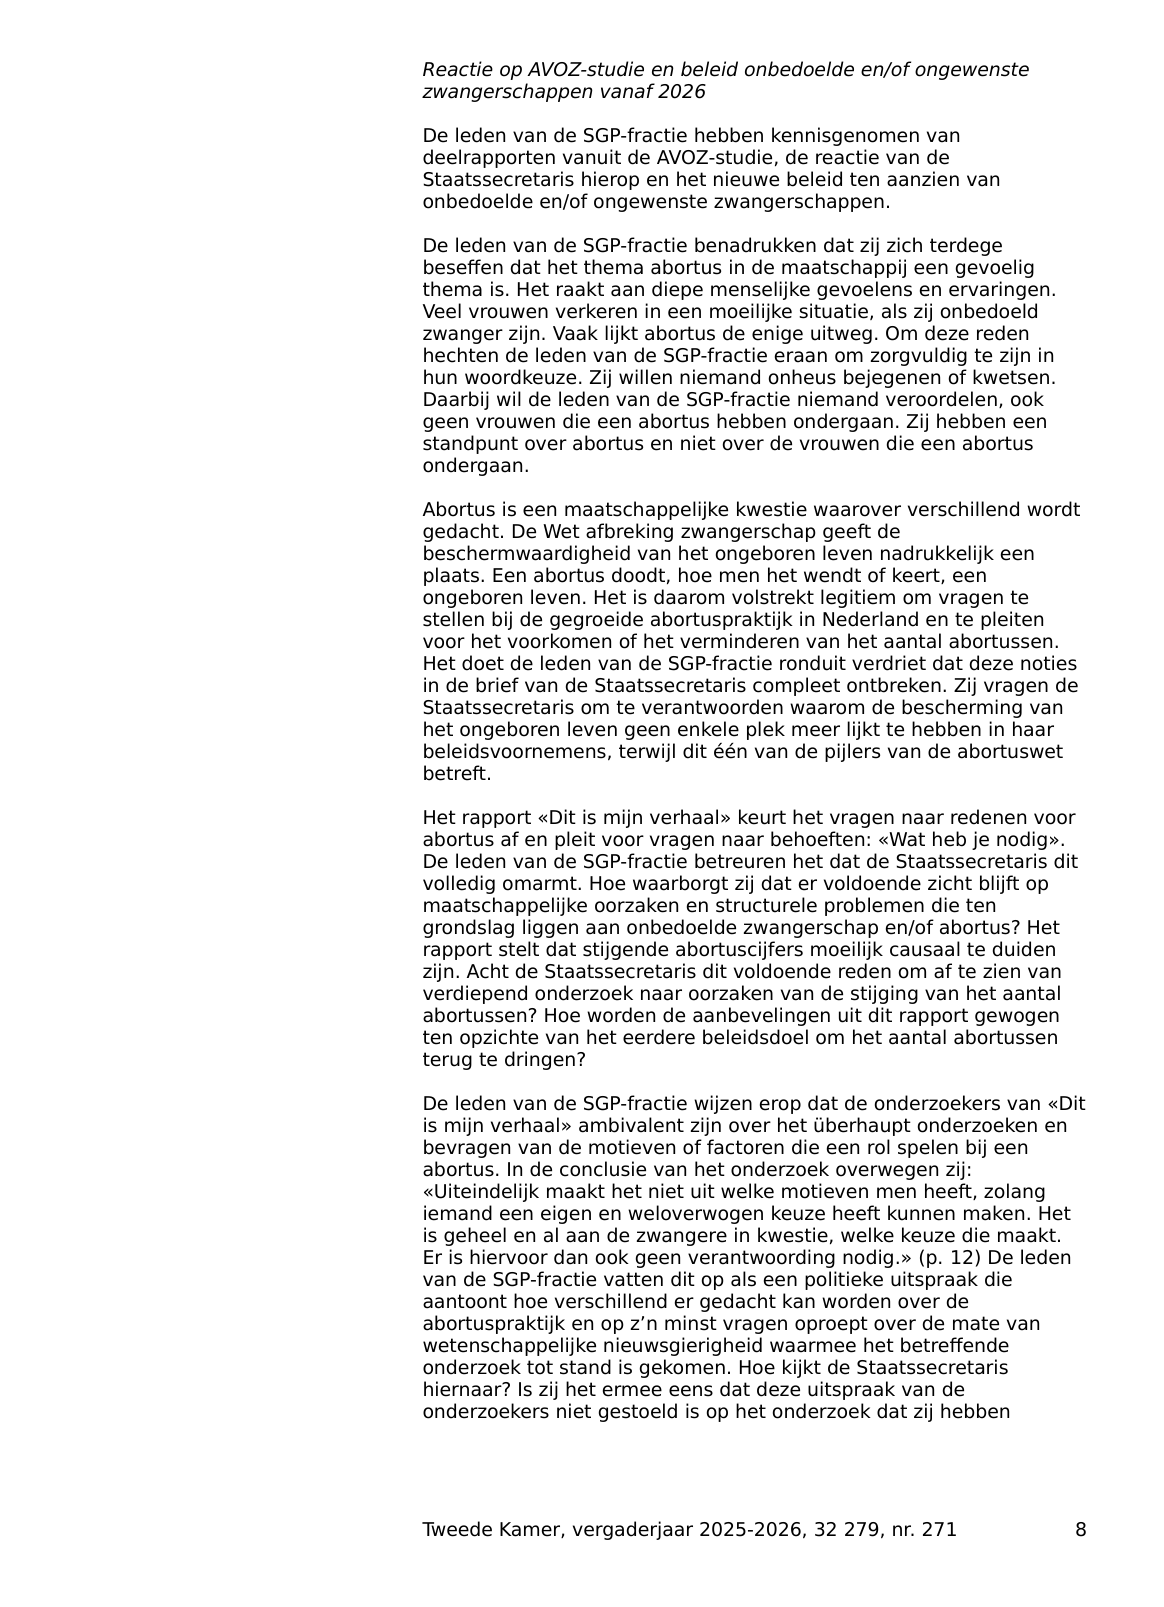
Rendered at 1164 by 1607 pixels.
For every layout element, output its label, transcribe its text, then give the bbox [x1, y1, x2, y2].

text Abortus is een maatschappelijke kwestie waarover verschillend wordt gedacht. De Wet afbreking zwangerschap geeft de beschermwaardigheid van het ongeboren leven nadrukkelijk een plaats. Een abortus doodt, hoe men het wendt of keert, een ongeboren leven. Het is daarom volstrekt legitiem om vragen te stellen bij de gegroeide abortuspraktijk in Nederland en te pleiten voor het voorkomen of het verminderen van het aantal abortussen. Het doet de leden van de SGP-fractie ronduit verdriet dat deze noties in de brief van de Staatssecretaris compleet ontbreken. Zij vragen de Staatssecretaris om te verantwoorden waarom de bescherming van het ongeboren leven geen enkele plek meer lijkt te hebben in haar beleidsvoornemens, terwijl dit één van de pijlers van de abortuswet betreft. [422, 499, 1087, 785]
subtitle Reactie op AVOZ-studie en beleid onbedoelde en/of ongewenste zwangerschappen vanaf 2026 [422, 59, 1087, 103]
text De leden van de SGP-fractie hebben kennisgenomen van deelrapporten vanuit de AVOZ-studie, de reactie van de Staatssecretaris hierop en het nieuwe beleid ten aanzien van onbedoelde en/of ongewenste zwangerschappen. [422, 125, 1087, 213]
text De leden van de SGP-fractie wijzen erop dat de onderzoekers van «Dit is mijn verhaal» ambivalent zijn over het überhaupt onderzoeken en bevragen van de motieven of factoren die een rol spelen bij een abortus. In de conclusie van het onderzoek overwegen zij: «Uiteindelijk maakt het niet uit welke motieven men heeft, zolang iemand een eigen en weloverwogen keuze heeft kunnen maken. Het is geheel en al aan de zwangere in kwestie, welke keuze die maakt. Er is hiervoor dan ook geen verantwoording nodig.» (p. 12) De leden van de SGP-fractie vatten dit op als een politieke uitspraak die aantoont hoe verschillend er gedacht kan worden over de abortuspraktijk en op z’n minst vragen oproept over de mate van wetenschappelijke nieuwsgierigheid waarmee het betreffende onderzoek tot stand is gekomen. Hoe kijkt de Staatssecretaris hiernaar? Is zij het ermee eens dat deze uitspraak van de onderzoekers niet gestoeld is op het onderzoek dat zij hebben [422, 1093, 1087, 1423]
text Het rapport «Dit is mijn verhaal» keurt het vragen naar redenen voor abortus af en pleit voor vragen naar behoeften: «Wat heb je nodig». De leden van de SGP-fractie betreuren het dat de Staatssecretaris dit volledig omarmt. Hoe waarborgt zij dat er voldoende zicht blijft op maatschappelijke oorzaken en structurele problemen die ten grondslag liggen aan onbedoelde zwangerschap en/of abortus? Het rapport stelt dat stijgende abortuscijfers moeilijk causaal te duiden zijn. Acht de Staatssecretaris dit voldoende reden om af te zien van verdiepend onderzoek naar oorzaken van de stijging van het aantal abortussen? Hoe worden de aanbevelingen uit dit rapport gewogen ten opzichte van het eerdere beleidsdoel om het aantal abortussen terug te dringen? [422, 807, 1087, 1071]
text De leden van de SGP-fractie benadrukken dat zij zich terdege beseffen dat het thema abortus in de maatschappij een gevoelig thema is. Het raakt aan diepe menselijke gevoelens en ervaringen. Veel vrouwen verkeren in een moeilijke situatie, als zij onbedoeld zwanger zijn. Vaak lijkt abortus de enige uitweg. Om deze reden hechten de leden van de SGP-fractie eraan om zorgvuldig te zijn in hun woordkeuze. Zij willen niemand onheus bejegenen of kwetsen. Daarbij wil de leden van de SGP-fractie niemand veroordelen, ook geen vrouwen die een abortus hebben ondergaan. Zij hebben een standpunt over abortus en niet over de vrouwen die een abortus ondergaan. [422, 235, 1087, 477]
